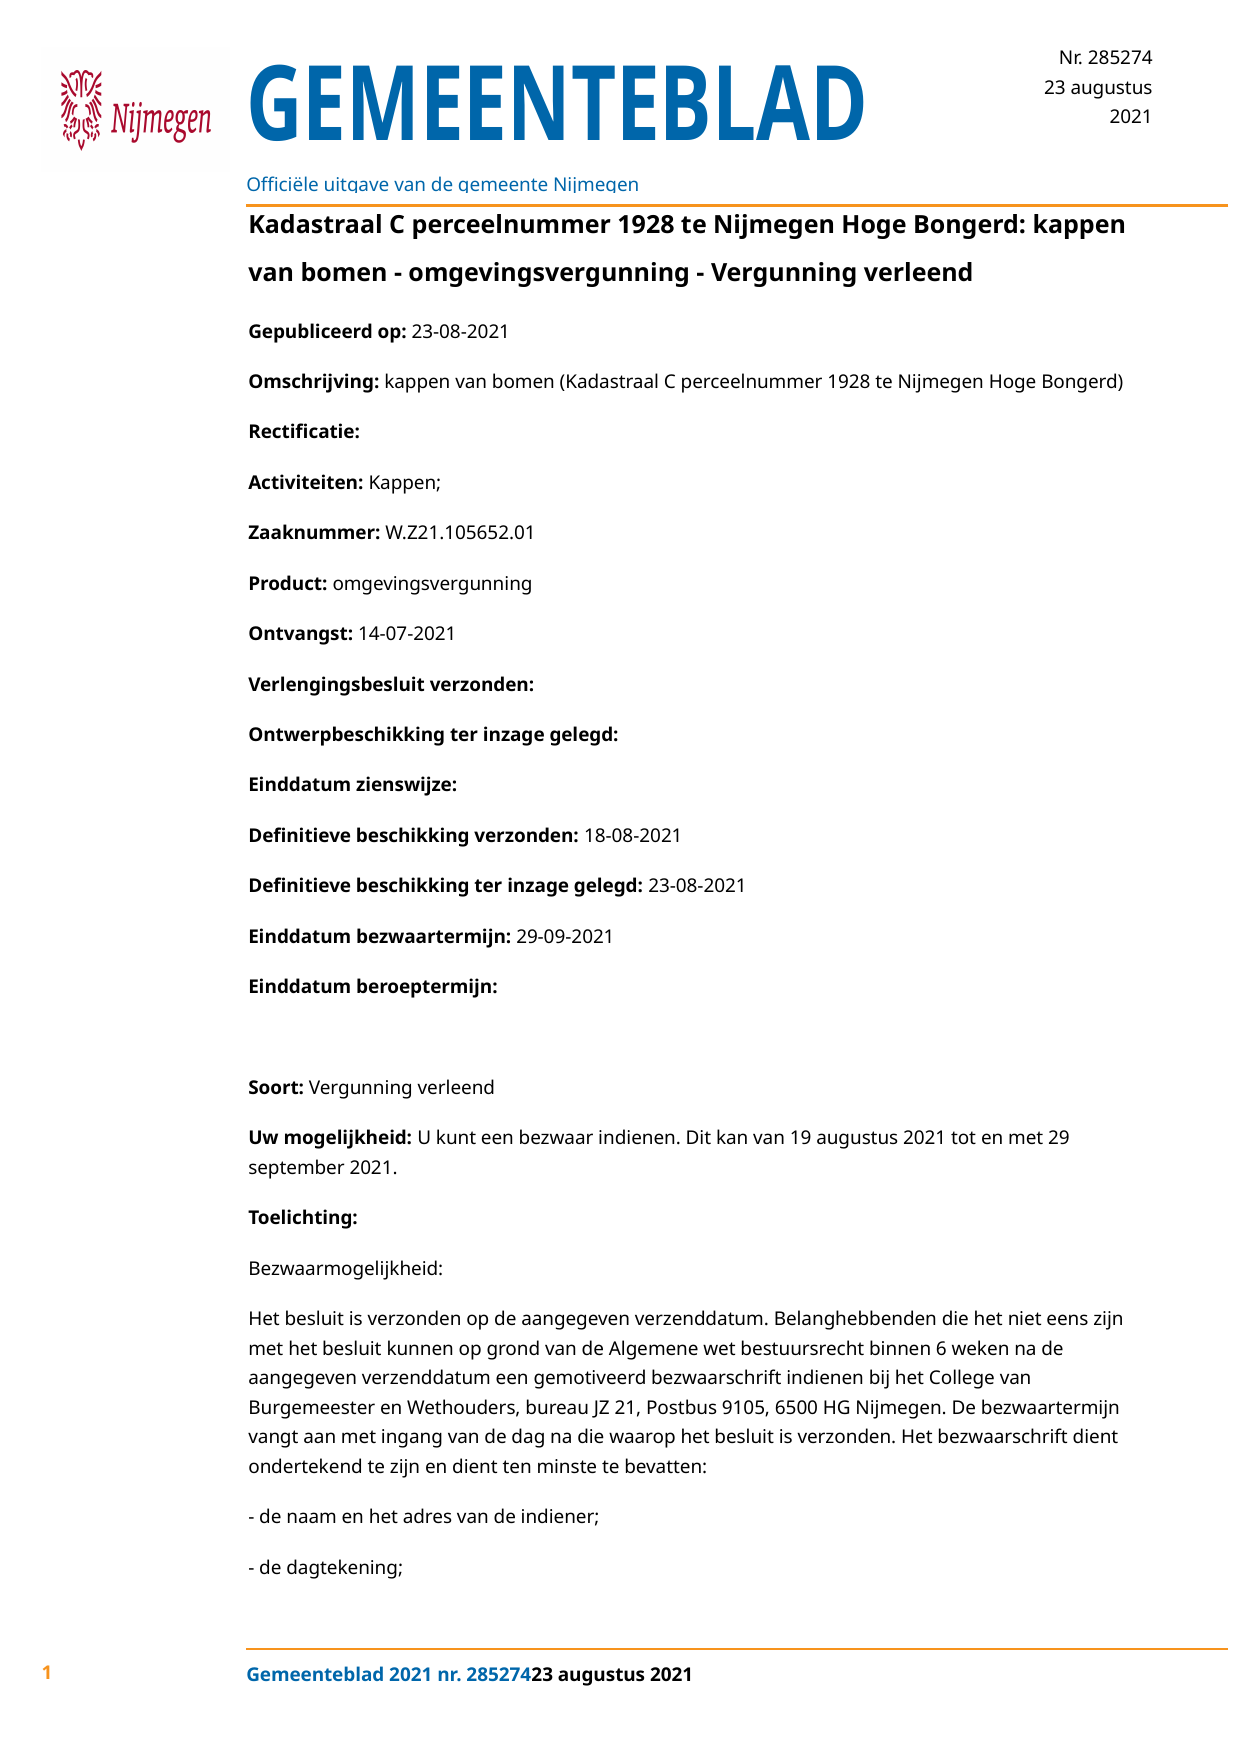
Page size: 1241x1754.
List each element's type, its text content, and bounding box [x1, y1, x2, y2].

text Gepubliceerd op: 23-08-2021 [248, 318, 1152, 344]
text Ontwerpbeschikking ter inzage gelegd: [248, 721, 1152, 747]
text Het besluit is verzonden op de aangegeven verzenddatum. Belanghebbenden die het niet eens zijn met het besluit kunnen op grond van de Algemene wet bestuursrecht binnen 6 weken na de aangegeven verzenddatum een gemotiveerd bezwaarschrift indienen bij het College van Burgemeester en Wethouders, bureau JZ 21, Postbus 9105, 6500 HG Nijmegen. De bezwaartermijn vangt aan met ingang van de dag na die waarop het besluit is verzonden. Het bezwaarschrift dient ondertekend te zijn en dient ten minste te bevatten: [248, 1305, 1152, 1479]
text Definitieve beschikking ter inzage gelegd: 23-08-2021 [248, 872, 1152, 898]
text Toelichting: [248, 1204, 1152, 1230]
text Einddatum beroeptermijn: [248, 973, 1152, 999]
text Kadastraal C perceelnummer 1928 te Nijmegen Hoge Bongerd: kappen van bomen - omgevingsvergunning - Vergunning verleend [248, 207, 1152, 288]
text Uw mogelijkheid: U kunt een bezwaar indienen. Dit kan van 19 augustus 2021 tot en met 29 september 2021. [248, 1124, 1152, 1180]
text - de dagtekening; [248, 1554, 1152, 1580]
text Einddatum bezwaartermijn: 29-09-2021 [248, 923, 1152, 949]
text Verlengingsbesluit verzonden: [248, 671, 1152, 697]
text Soort: Vergunning verleend [248, 1074, 1152, 1100]
text Omschrijving: kappen van bomen (Kadastraal C perceelnummer 1928 te Nijmegen Hoge Bongerd) [248, 368, 1152, 394]
text - de naam en het adres van de indiener; [248, 1504, 1152, 1529]
text Definitieve beschikking verzonden: 18-08-2021 [248, 822, 1152, 848]
text Ontvangst: 14-07-2021 [248, 620, 1152, 646]
text Product: omgevingsvergunning [248, 570, 1152, 596]
text Activiteiten: Kappen; [248, 469, 1152, 495]
text Bezwaarmogelijkheid: [248, 1255, 1152, 1281]
text Rectificatie: [248, 419, 1152, 444]
text Zaaknummer: W.Z21.105652.01 [248, 519, 1152, 545]
picture [41, 47, 231, 172]
text Einddatum zienswijze: [248, 772, 1152, 797]
